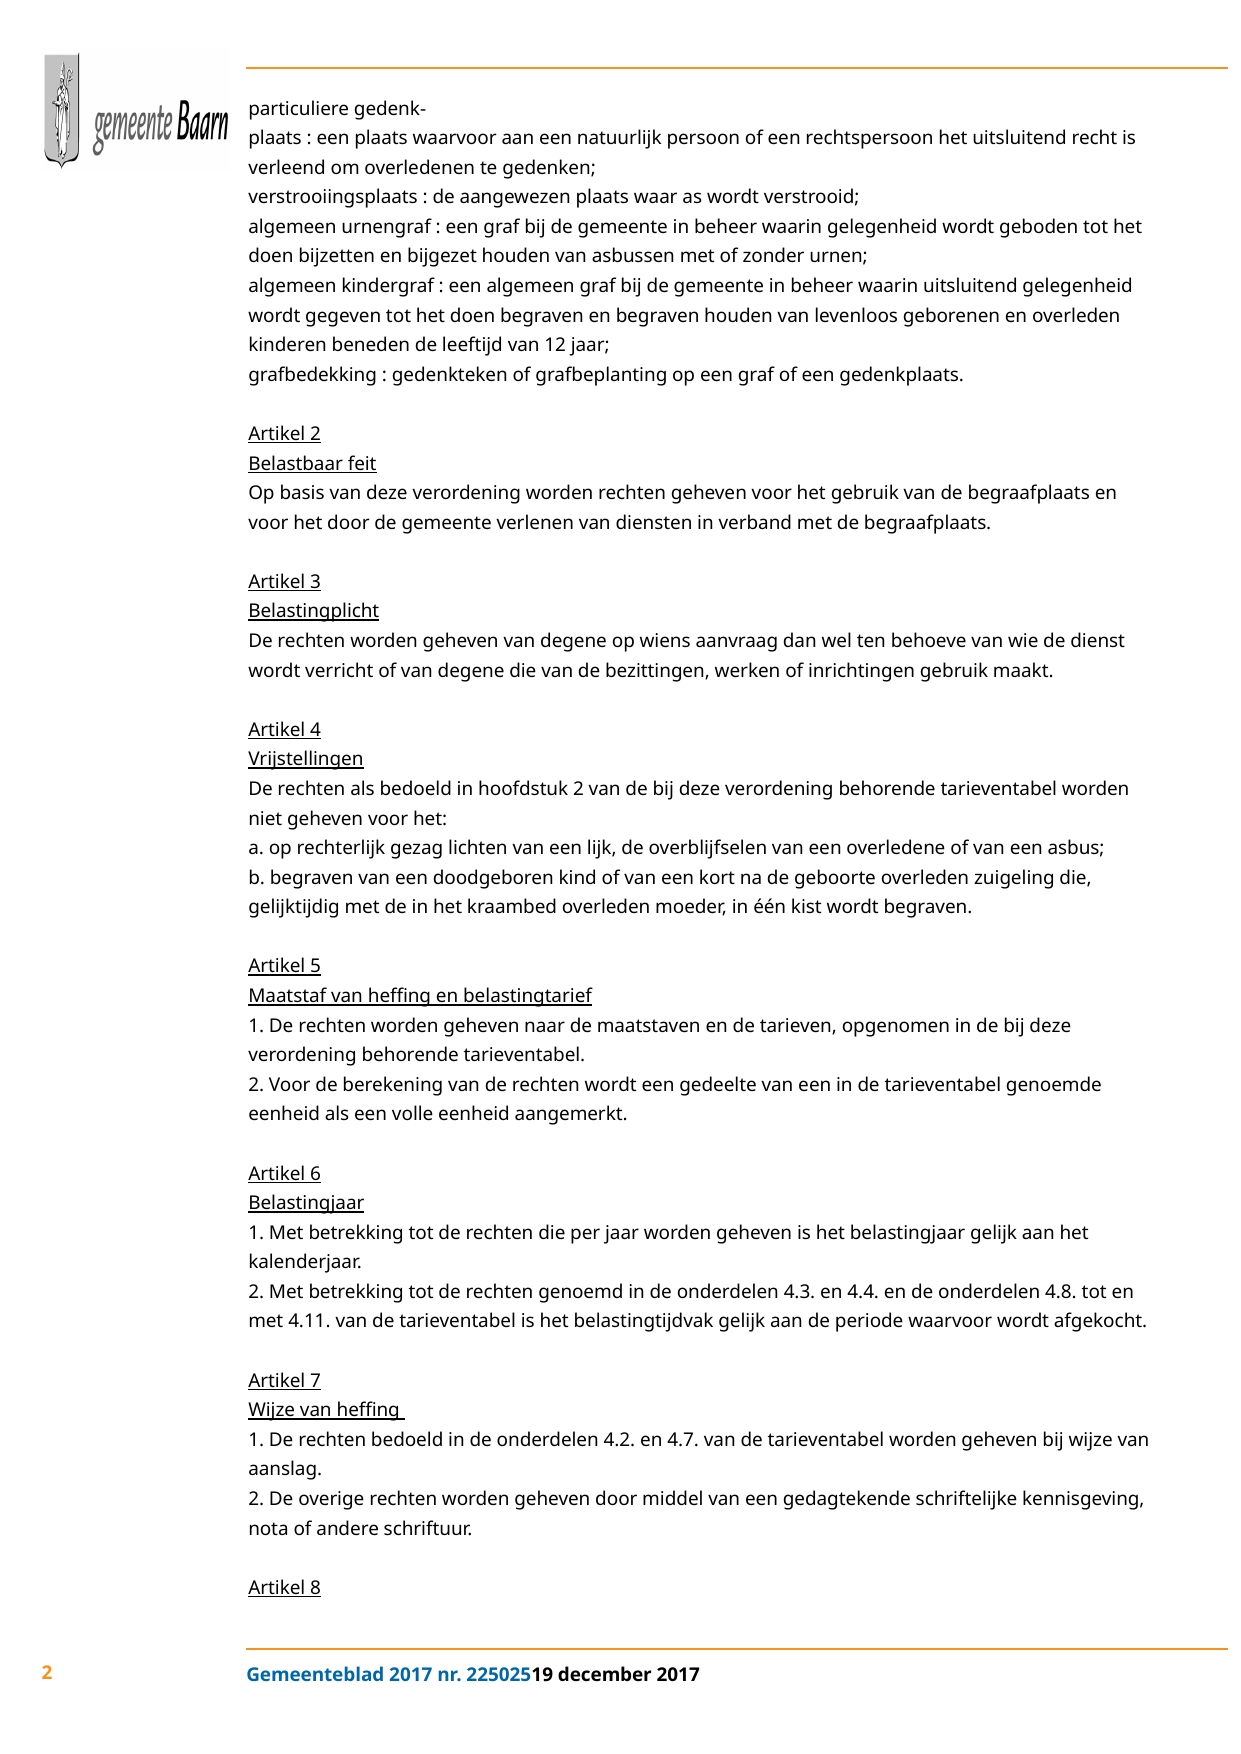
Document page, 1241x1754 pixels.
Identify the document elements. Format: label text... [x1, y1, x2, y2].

text 2. De overige rechten worden geheven door middel van een gedagtekende schriftelijke kennisgeving, nota of andere schriftuur. [248, 1485, 1152, 1541]
text Maatstaf van heffing en belastingtarief [248, 982, 1152, 1008]
text verstrooiingsplaats : de aangewezen plaats waar as wordt verstrooid; [248, 183, 1152, 209]
text Op basis van deze verordening worden rechten geheven voor het gebruik van de begraafplaats en voor het door de gemeente verlenen van diensten in verband met de begraafplaats. [248, 479, 1152, 535]
text Wijze van heffing [248, 1396, 1152, 1422]
text Artikel 5 [248, 953, 1152, 978]
text De rechten als bedoeld in hoofdstuk 2 van de bij deze verordening behorende tarieventabel worden niet geheven voor het: [248, 775, 1152, 831]
text a. op rechterlijk gezag lichten van een lijk, de overblijfselen van een overledene of van een asbus; [248, 834, 1152, 860]
text 1. De rechten worden geheven naar de maatstaven en de tarieven, opgenomen in de bij deze verordening behorende tarieventabel. [248, 1012, 1152, 1067]
text algemeen kindergraf : een algemeen graf bij de gemeente in beheer waarin uitsluitend gelegenheid wordt gegeven tot het doen begraven en begraven houden van levenloos geborenen en overleden kinderen beneden de leeftijd van 12 jaar; [248, 272, 1152, 357]
text plaats : een plaats waarvoor aan een natuurlijk persoon of een rechtspersoon het uitsluitend recht is verleend om overledenen te gedenken; [248, 124, 1152, 180]
text 2. Voor de berekening van de rechten wordt een gedeelte van een in de tarieventabel genoemde eenheid als een volle eenheid aangemerkt. [248, 1071, 1152, 1126]
text 1. Met betrekking tot de rechten die per jaar worden geheven is het belastingjaar gelijk aan het kalenderjaar. [248, 1219, 1152, 1274]
text Artikel 3 [248, 568, 1152, 594]
text grafbedekking : gedenkteken of grafbeplanting op een graf of een gedenkplaats. [248, 361, 1152, 387]
picture [41, 47, 231, 172]
text Artikel 2 [248, 420, 1152, 446]
text Artikel 6 [248, 1160, 1152, 1186]
text particuliere gedenk- [248, 95, 1152, 121]
text Vrijstellingen [248, 746, 1152, 771]
text Belastingjaar [248, 1189, 1152, 1215]
text 1. De rechten bedoeld in de onderdelen 4.2. en 4.7. van de tarieventabel worden geheven bij wijze van aanslag. [248, 1426, 1152, 1481]
text 2. Met betrekking tot de rechten genoemd in de onderdelen 4.3. en 4.4. en de onderdelen 4.8. tot en met 4.11. van de tarieventabel is het belastingtijdvak gelijk aan de periode waarvoor wordt afgekocht. [248, 1278, 1152, 1333]
text Artikel 4 [248, 716, 1152, 742]
text Belastbaar feit [248, 450, 1152, 476]
text Belastingplicht [248, 598, 1152, 623]
text b. begraven van een doodgeboren kind of van een kort na de geboorte overleden zuigeling die, gelijktijdig met de in het kraambed overleden moeder, in één kist wordt begraven. [248, 864, 1152, 919]
text De rechten worden geheven van degene op wiens aanvraag dan wel ten behoeve van wie de dienst wordt verricht of van degene die van de bezittingen, werken of inrichtingen gebruik maakt. [248, 627, 1152, 683]
text Artikel 7 [248, 1367, 1152, 1393]
text Artikel 8 [248, 1574, 1152, 1600]
text algemeen urnengraf : een graf bij de gemeente in beheer waarin gelegenheid wordt geboden tot het doen bijzetten en bijgezet houden van asbussen met of zonder urnen; [248, 213, 1152, 268]
